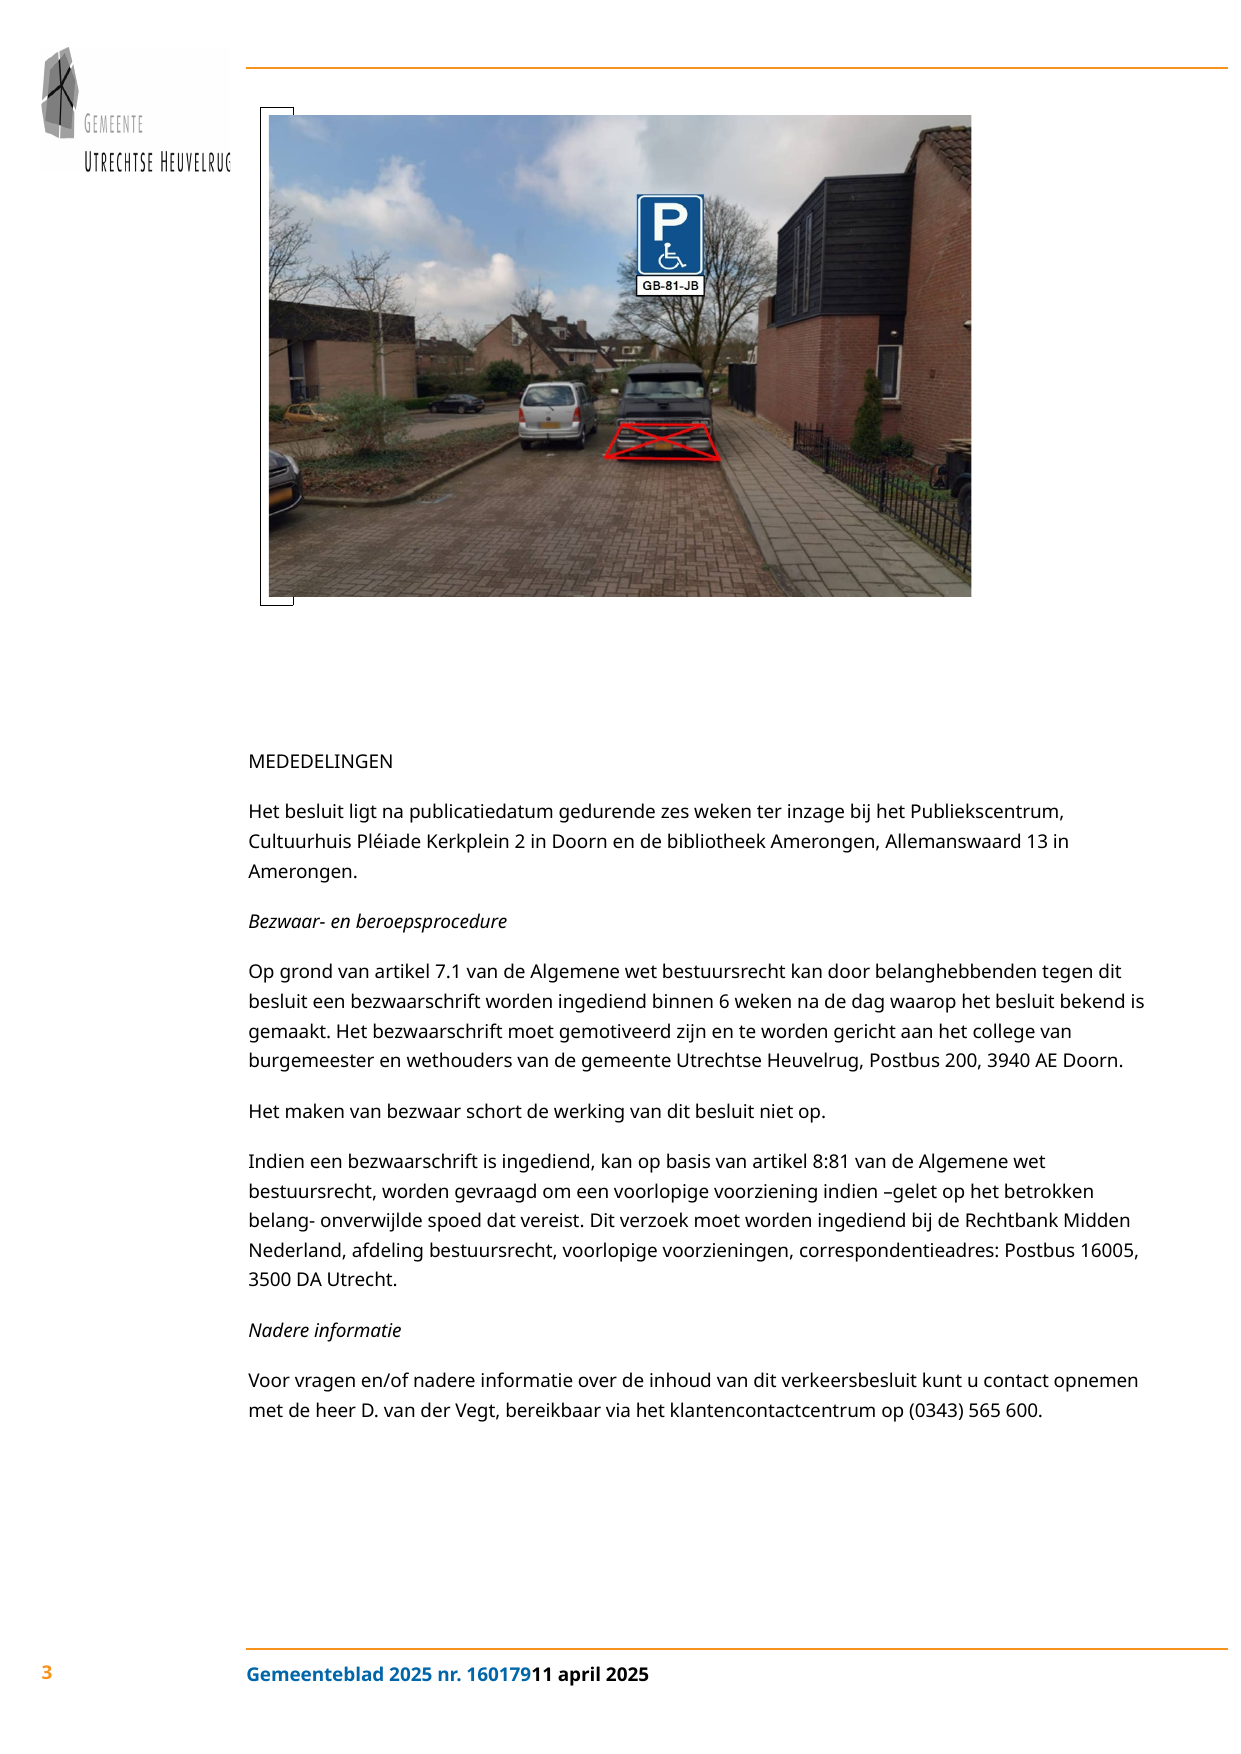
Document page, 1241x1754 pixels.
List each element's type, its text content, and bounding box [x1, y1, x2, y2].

text Het maken van bezwaar schort de werking van dit besluit niet op. [248, 1098, 1152, 1124]
text Bezwaar- en beroepsprocedure [248, 908, 1152, 934]
picture [268, 115, 972, 597]
text MEDEDELINGEN [248, 748, 1152, 774]
text Op grond van artikel 7.1 van de Algemene wet bestuursrecht kan door belanghebbenden tegen dit besluit een bezwaarschrift worden ingediend binnen 6 weken na de dag waarop het besluit bekend is gemaakt. Het bezwaarschrift moet gemotiveerd zijn en te worden gericht aan het college van burgemeester en wethouders van de gemeente Utrechtse Heuvelrug, Postbus 200, 3940 AE Doorn. [248, 959, 1152, 1073]
text Voor vragen en/of nadere informatie over de inhoud van dit verkeersbesluit kunt u contact opnemen met de heer D. van der Vegt, bereikbaar via het klantencontactcentrum op (0343) 565 600. [248, 1367, 1152, 1423]
text Indien een bezwaarschrift is ingediend, kan op basis van artikel 8:81 van de Algemene wet bestuursrecht, worden gevraagd om een voorlopige voorziening indien –gelet op het betrokken belang- onverwijlde spoed dat vereist. Dit verzoek moet worden ingediend bij de Rechtbank Midden Nederland, afdeling bestuursrecht, voorlopige voorzieningen, correspondentieadres: Postbus 16005, 3500 DA Utrecht. [248, 1148, 1152, 1292]
text Het besluit ligt na publicatiedatum gedurende zes weken ter inzage bij het Publiekscentrum, Cultuurhuis Pléiade Kerkplein 2 in Doorn en de bibliotheek Amerongen, Allemanswaard 13 in Amerongen. [248, 799, 1152, 884]
picture [41, 47, 231, 172]
text Nadere informatie [248, 1317, 1152, 1343]
